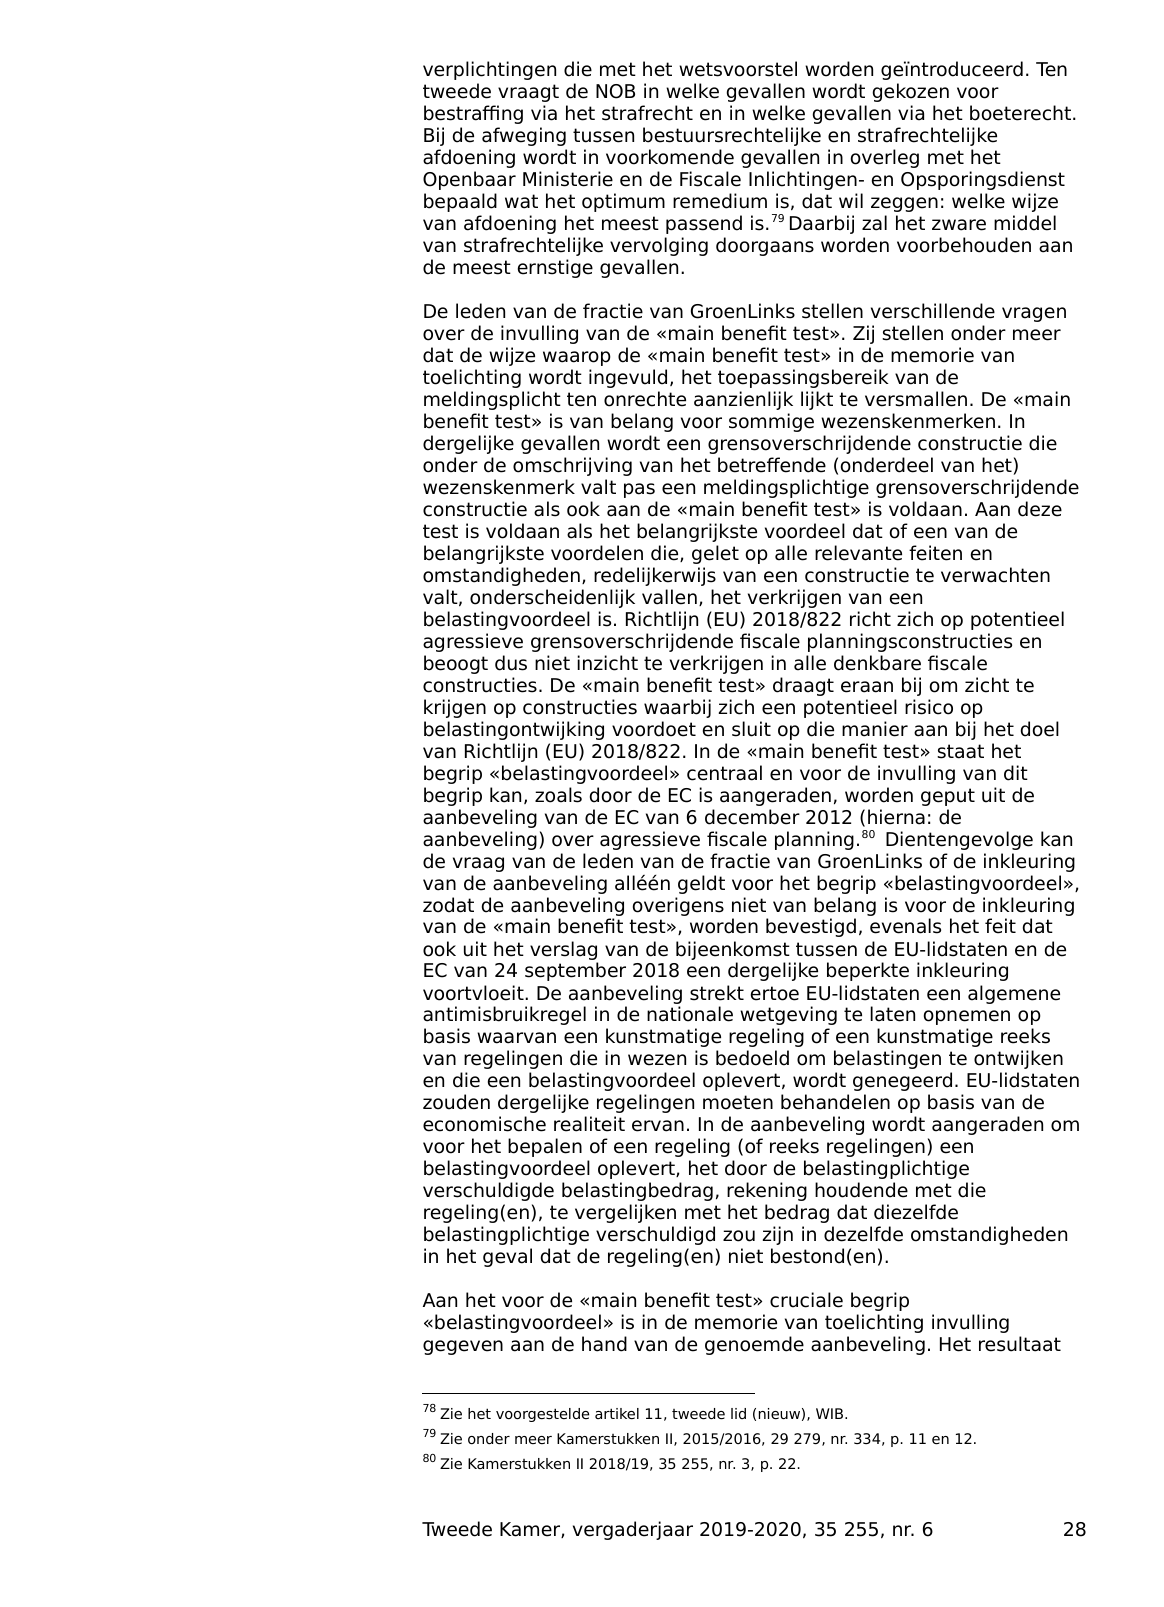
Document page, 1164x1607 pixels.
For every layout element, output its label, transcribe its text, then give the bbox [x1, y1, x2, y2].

text De leden van de fractie van GroenLinks stellen verschillende vragen over de invulling van de «main benefit test». Zij stellen onder meer dat de wijze waarop de «main benefit test» in de memorie van toelichting wordt ingevuld, het toepassingsbereik van de meldingsplicht ten onrechte aanzienlijk lijkt te versmallen. De «main benefit test» is van belang voor sommige wezenskenmerken. In dergelijke gevallen wordt een grensoverschrijdende constructie die onder de omschrijving van het betreffende (onderdeel van het) wezenskenmerk valt pas een meldingsplichtige grensoverschrijdende constructie als ook aan de «main benefit test» is voldaan. Aan deze test is voldaan als het belangrijkste voordeel dat of een van de belangrijkste voordelen die, gelet op alle relevante feiten en omstandigheden, redelijkerwijs van een constructie te verwachten valt, onderscheidenlijk vallen, het verkrijgen van een belastingvoordeel is. Richtlijn (EU) 2018/822 richt zich op potentieel agressieve grensoverschrijdende fiscale planningsconstructies en beoogt dus niet inzicht te verkrijgen in alle denkbare fiscale constructies. De «main benefit test» draagt eraan bij om zicht te krijgen op constructies waarbij zich een potentieel risico op belastingontwijking voordoet en sluit op die manier aan bij het doel van Richtlijn (EU) 2018/822. In de «main benefit test» staat het begrip «belastingvoordeel» centraal en voor de invulling van dit begrip kan, zoals door de EC is aangeraden, worden geput uit de aanbeveling van de EC van 6 december 2012 (hierna: de aanbeveling) over agressieve fiscale planning. Dientengevolge kan de vraag van de leden van de fractie van GroenLinks of de inkleuring van de aanbeveling alléén geldt voor het begrip «belastingvoordeel», zodat de aanbeveling overigens niet van belang is voor de inkleuring van de «main benefit test», worden bevestigd, evenals het feit dat ook uit het verslag van de bijeenkomst tussen de EU-lidstaten en de EC van 24 september 2018 een dergelijke beperkte inkleuring voortvloeit. De aanbeveling strekt ertoe EU-lidstaten een algemene antimisbruikregel in de nationale wetgeving te laten opnemen op basis waarvan een kunstmatige regeling of een kunstmatige reeks van regelingen die in wezen is bedoeld om belastingen te ontwijken en die een belastingvoordeel oplevert, wordt genegeerd. EU-lidstaten zouden dergelijke regelingen moeten behandelen op basis van de economische realiteit ervan. In de aanbeveling wordt aangeraden om voor het bepalen of een regeling (of reeks regelingen) een belastingvoordeel oplevert, het door de belastingplichtige verschuldigde belastingbedrag, rekening houdende met die regeling(en), te vergelijken met het bedrag dat diezelfde belastingplichtige verschuldigd zou zijn in dezelfde omstandigheden in het geval dat de regeling(en) niet bestond(en). [422, 301, 1087, 1268]
text Zie het voorgestelde artikel 11, tweede lid (nieuw), WIB. [422, 1402, 1087, 1424]
text verplichtingen die met het wetsvoorstel worden geïntroduceerd. Ten tweede vraagt de NOB in welke gevallen wordt gekozen voor bestraffing via het strafrecht en in welke gevallen via het boeterecht. Bij de afweging tussen bestuursrechtelijke en strafrechtelijke afdoening wordt in voorkomende gevallen in overleg met het Openbaar Ministerie en de Fiscale Inlichtingen- en Opsporingsdienst bepaald wat het optimum remedium is, dat wil zeggen: welke wijze van afdoening het meest passend is.Daarbij zal het zware middel van strafrechtelijke vervolging doorgaans worden voorbehouden aan de meest ernstige gevallen. [422, 59, 1087, 279]
text Aan het voor de «main benefit test» cruciale begrip «belastingvoordeel» is in de memorie van toelichting invulling gegeven aan de hand van de genoemde aanbeveling. Het resultaat [422, 1290, 1087, 1356]
text Zie onder meer Kamerstukken II, 2015/2016, 29 279, nr. 334, p. 11 en 12. [422, 1427, 1087, 1449]
text Zie Kamerstukken II 2018/19, 35 255, nr. 3, p. 22. [422, 1452, 1087, 1474]
